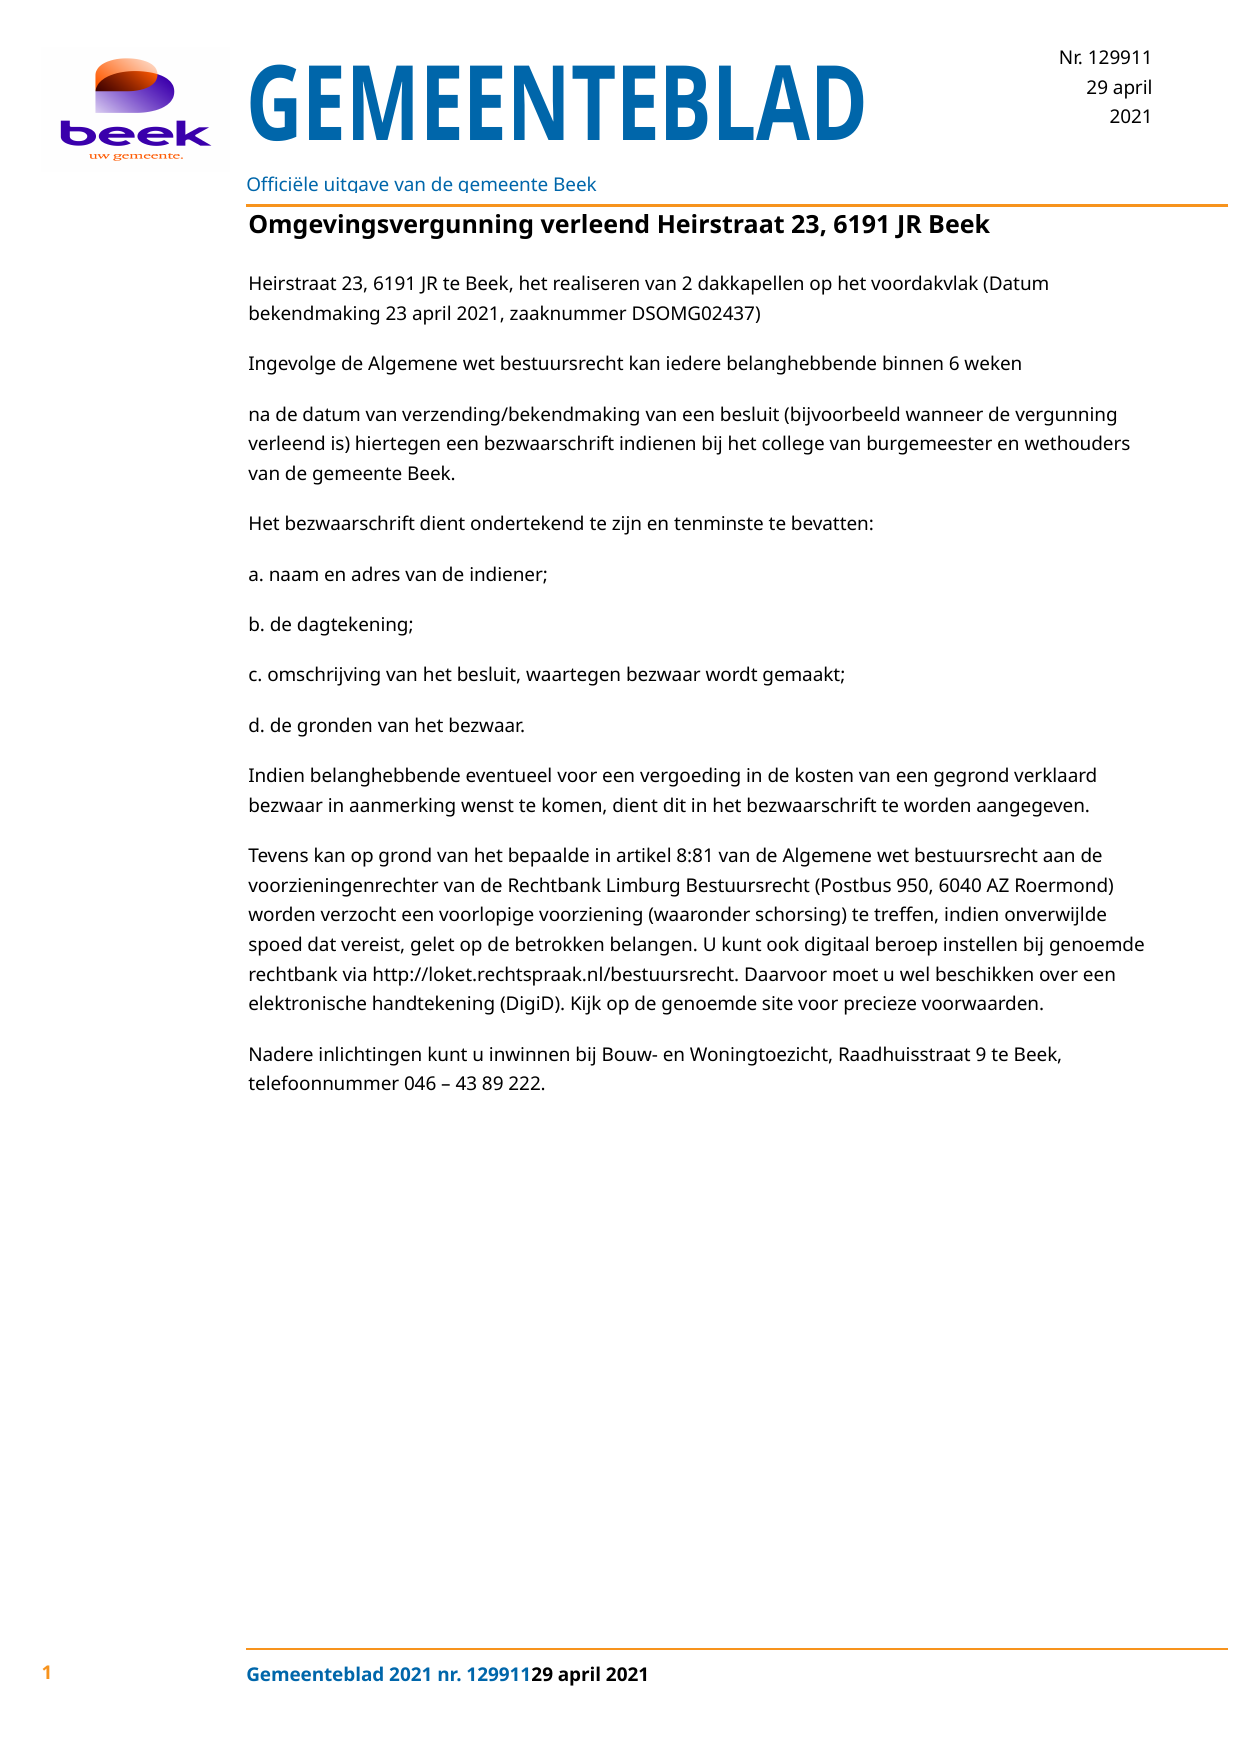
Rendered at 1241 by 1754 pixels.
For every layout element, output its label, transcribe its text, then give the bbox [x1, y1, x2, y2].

text Tevens kan op grond van het bepaalde in artikel 8:81 van de Algemene wet bestuursrecht aan de voorzieningenrechter van de Rechtbank Limburg Bestuursrecht (Postbus 950, 6040 AZ Roermond) worden verzocht een voorlopige voorziening (waaronder schorsing) te treffen, indien onverwijlde spoed dat vereist, gelet op de betrokken belangen. U kunt ook digitaal beroep instellen bij genoemde rechtbank via http://loket.rechtspraak.nl/bestuursrecht. Daarvoor moet u wel beschikken over een elektronische handtekening (DigiD). Kijk op de genoemde site voor precieze voorwaarden. [248, 842, 1152, 1016]
text Omgevingsvergunning verleend Heirstraat 23, 6191 JR Beek [248, 207, 1152, 241]
text b. de dagtekening; [248, 611, 1152, 637]
text Ingevolge de Algemene wet bestuursrecht kan iedere belanghebbende binnen 6 weken [248, 350, 1152, 376]
text Heirstraat 23, 6191 JR te Beek, het realiseren van 2 dakkapellen op het voordakvlak (Datum bekendmaking 23 april 2021, zaaknummer DSOMG02437) [248, 270, 1152, 326]
text na de datum van verzending/bekendmaking van een besluit (bijvoorbeeld wanneer de vergunning verleend is) hiertegen een bezwaarschrift indienen bij het college van burgemeester en wethouders van de gemeente Beek. [248, 401, 1152, 486]
text d. de gronden van het bezwaar. [248, 712, 1152, 738]
text Indien belanghebbende eventueel voor een vergoeding in de kosten van een gegrond verklaard bezwaar in aanmerking wenst te komen, dient dit in het bezwaarschrift te worden aangegeven. [248, 762, 1152, 818]
text c. omschrijving van het besluit, waartegen bezwaar wordt gemaakt; [248, 662, 1152, 687]
text a. naam en adres van de indiener; [248, 561, 1152, 586]
text Het bezwaarschrift dient ondertekend te zijn en tenminste te bevatten: [248, 510, 1152, 536]
text Nadere inlichtingen kunt u inwinnen bij Bouw- en Woningtoezicht, Raadhuisstraat 9 te Beek, telefoonnummer 046 – 43 89 222. [248, 1041, 1152, 1096]
picture [41, 47, 231, 172]
